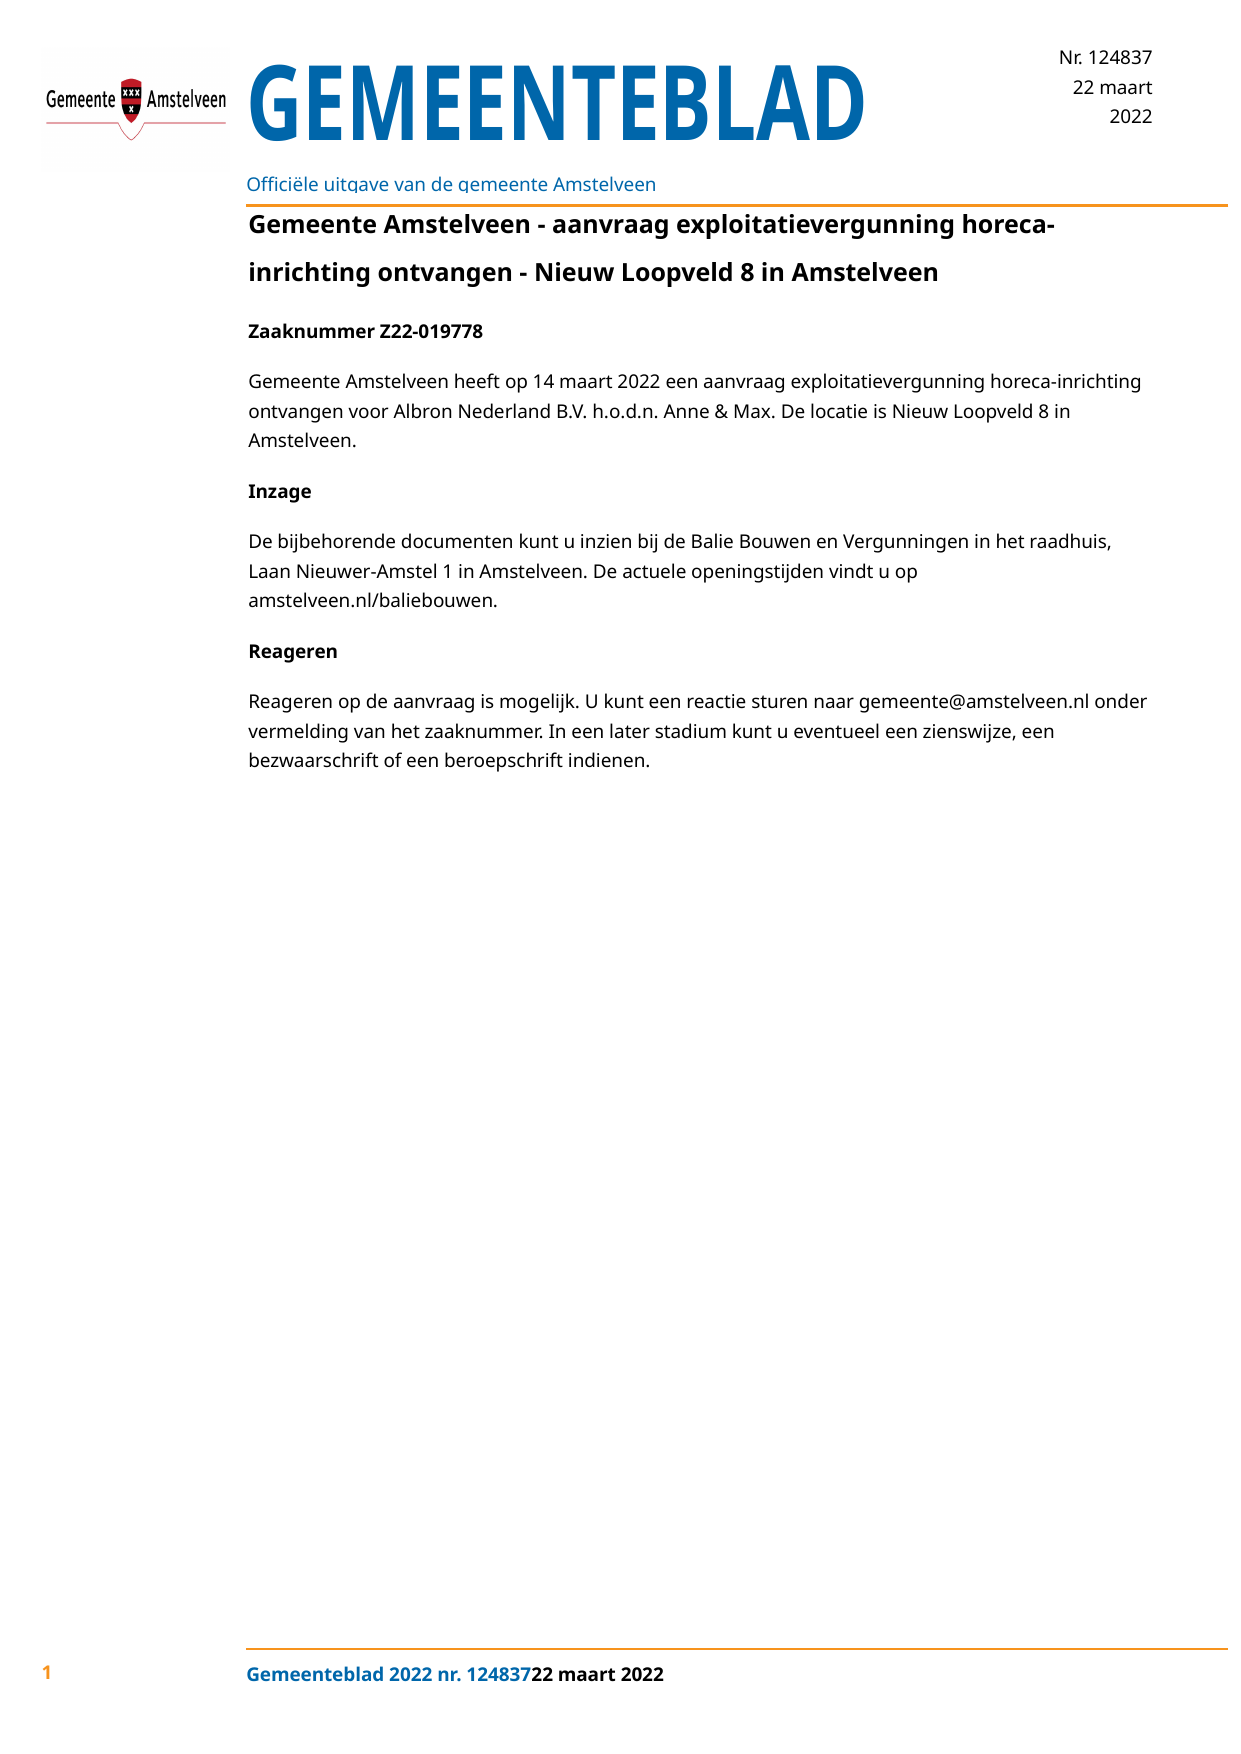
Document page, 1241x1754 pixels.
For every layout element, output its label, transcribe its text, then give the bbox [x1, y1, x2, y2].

text Reageren [248, 638, 1152, 664]
text De bijbehorende documenten kunt u inzien bij de Balie Bouwen en Vergunningen in het raadhuis, Laan Nieuwer-Amstel 1 in Amstelveen. De actuele openingstijden vindt u op amstelveen.nl/baliebouwen. [248, 528, 1152, 613]
text Gemeente Amstelveen - aanvraag exploitatievergunning horeca-inrichting ontvangen - Nieuw Loopveld 8 in Amstelveen [248, 207, 1152, 288]
text Gemeente Amstelveen heeft op 14 maart 2022 een aanvraag exploitatievergunning horeca-inrichting ontvangen voor Albron Nederland B.V. h.o.d.n. Anne & Max. De locatie is Nieuw Loopveld 8 in Amstelveen. [248, 368, 1152, 453]
text Zaaknummer Z22-019778 [248, 318, 1152, 344]
text Inzage [248, 478, 1152, 504]
text Reageren op de aanvraag is mogelijk. U kunt een reactie sturen naar gemeente@amstelveen.nl onder vermelding van het zaaknummer. In een later stadium kunt u eventueel een zienswijze, een bezwaarschrift of een beroepschrift indienen. [248, 688, 1152, 773]
picture [41, 47, 231, 172]
